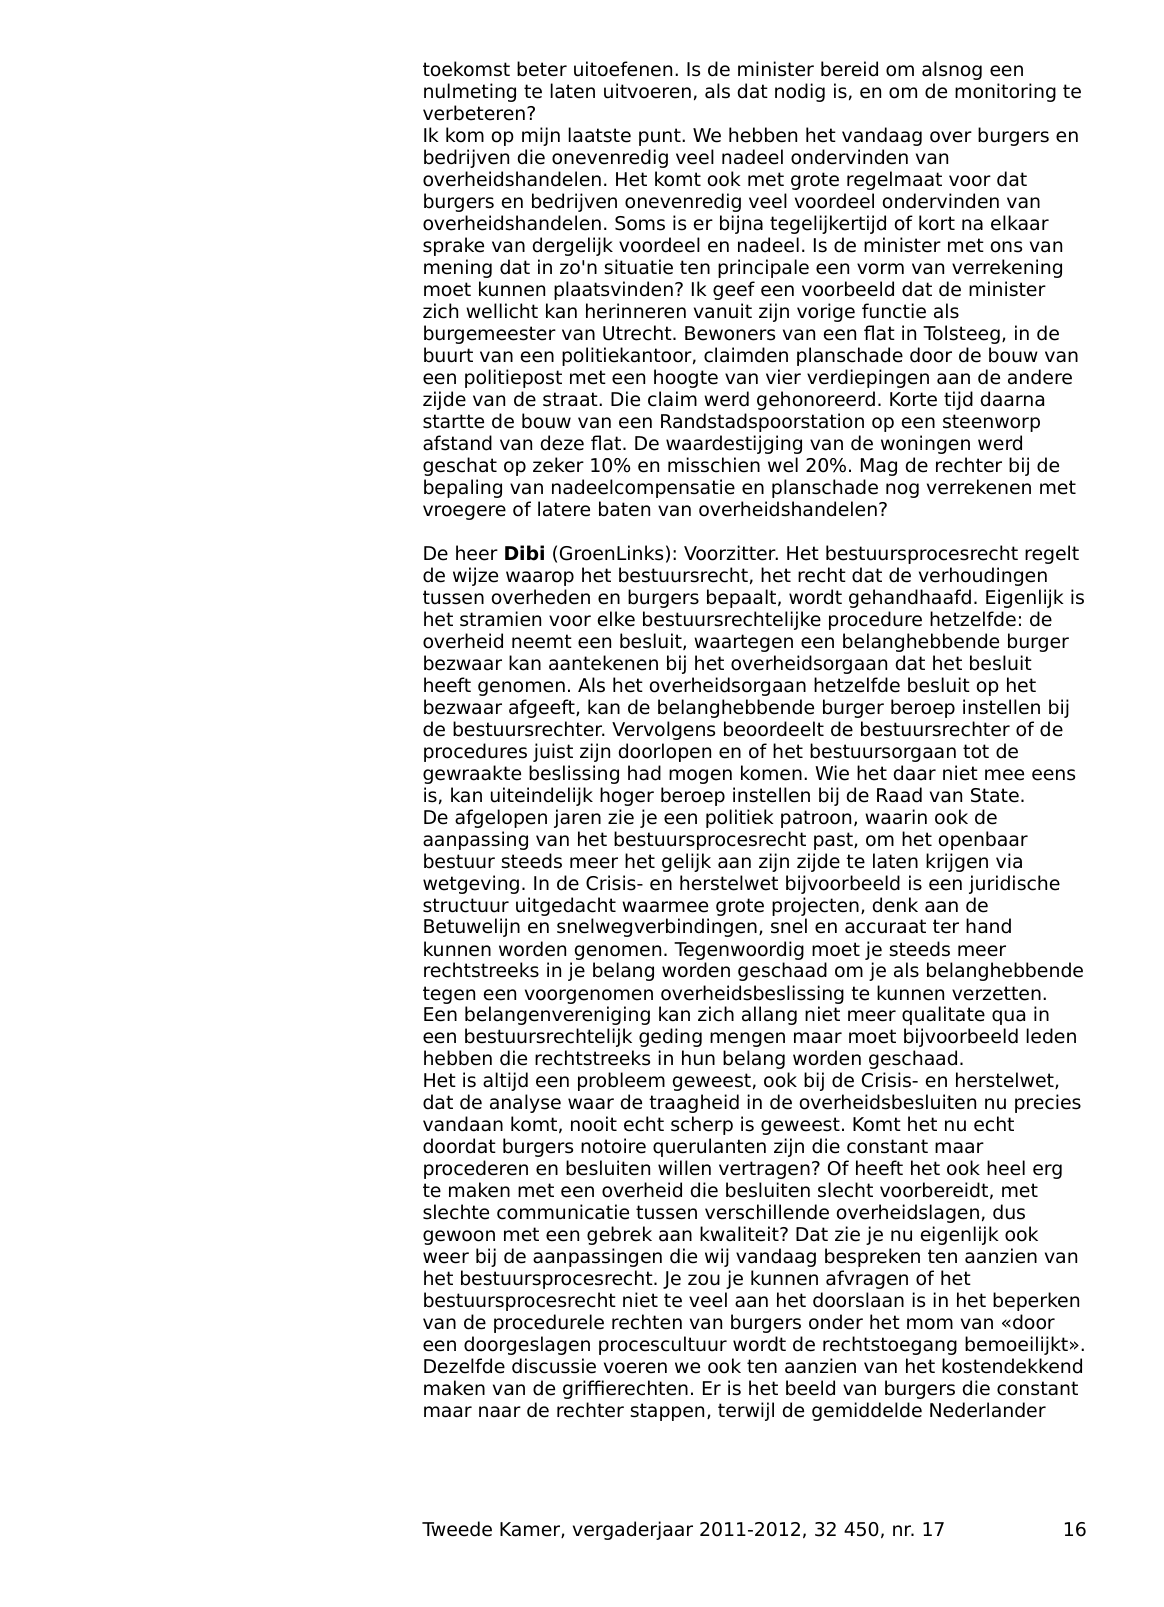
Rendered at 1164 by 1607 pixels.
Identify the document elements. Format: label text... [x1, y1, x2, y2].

text Het is altijd een probleem geweest, ook bij de Crisis- en herstelwet, dat de analyse waar de traagheid in de overheidsbesluiten nu precies vandaan komt, nooit echt scherp is geweest. Komt het nu echt doordat burgers notoire querulanten zijn die constant maar procederen en besluiten willen vertragen? Of heeft het ook heel erg te maken met een overheid die besluiten slecht voorbereidt, met slechte communicatie tussen verschillende overheidslagen, dus gewoon met een gebrek aan kwaliteit? Dat zie je nu eigenlijk ook weer bij de aanpassingen die wij vandaag bespreken ten aanzien van het bestuursprocesrecht. Je zou je kunnen afvragen of het bestuursprocesrecht niet te veel aan het doorslaan is in het beperken van de procedurele rechten van burgers onder het mom van «door een doorgeslagen procescultuur wordt de rechtstoegang bemoeilijkt». Dezelfde discussie voeren we ook ten aanzien van het kostendekkend maken van de griffierechten. Er is het beeld van burgers die constant maar naar de rechter stappen, terwijl de gemiddelde Nederlander [422, 1070, 1087, 1422]
text De afgelopen jaren zie je een politiek patroon, waarin ook de aanpassing van het bestuursprocesrecht past, om het openbaar bestuur steeds meer het gelijk aan zijn zijde te laten krijgen via wetgeving. In de Crisis- en herstelwet bijvoorbeeld is een juridische structuur uitgedacht waarmee grote projecten, denk aan de Betuwelijn en snelwegverbindingen, snel en accuraat ter hand kunnen worden genomen. Tegenwoordig moet je steeds meer rechtstreeks in je belang worden geschaad om je als belanghebbende tegen een voorgenomen overheidsbeslissing te kunnen verzetten. Een belangenvereniging kan zich allang niet meer qualitate qua in een bestuursrechtelijk geding mengen maar moet bijvoorbeeld leden hebben die rechtstreeks in hun belang worden geschaad. [422, 807, 1087, 1070]
text toekomst beter uitoefenen. Is de minister bereid om alsnog een nulmeting te laten uitvoeren, als dat nodig is, en om de monitoring te verbeteren? [422, 59, 1087, 125]
text Ik kom op mijn laatste punt. We hebben het vandaag over burgers en bedrijven die onevenredig veel nadeel ondervinden van overheidshandelen. Het komt ook met grote regelmaat voor dat burgers en bedrijven onevenredig veel voordeel ondervinden van overheidshandelen. Soms is er bijna tegelijkertijd of kort na elkaar sprake van dergelijk voordeel en nadeel. Is de minister met ons van mening dat in zo'n situatie ten principale een vorm van verrekening moet kunnen plaatsvinden? Ik geef een voorbeeld dat de minister zich wellicht kan herinneren vanuit zijn vorige functie als burgemeester van Utrecht. Bewoners van een flat in Tolsteeg, in de buurt van een politiekantoor, claimden planschade door de bouw van een politiepost met een hoogte van vier verdiepingen aan de andere zijde van de straat. Die claim werd gehonoreerd. Korte tijd daarna startte de bouw van een Randstadspoorstation op een steenworp afstand van deze flat. De waardestijging van de woningen werd geschat op zeker 10% en misschien wel 20%. Mag de rechter bij de bepaling van nadeelcompensatie en planschade nog verrekenen met vroegere of latere baten van overheidshandelen? [422, 125, 1087, 521]
text De heer Dibi (GroenLinks): Voorzitter. Het bestuursprocesrecht regelt de wijze waarop het bestuursrecht, het recht dat de verhoudingen tussen overheden en burgers bepaalt, wordt gehandhaafd. Eigenlijk is het stramien voor elke bestuursrechtelijke procedure hetzelfde: de overheid neemt een besluit, waartegen een belanghebbende burger bezwaar kan aantekenen bij het overheidsorgaan dat het besluit heeft genomen. Als het overheidsorgaan hetzelfde besluit op het bezwaar afgeeft, kan de belanghebbende burger beroep instellen bij de bestuursrechter. Vervolgens beoordeelt de bestuursrechter of de procedures juist zijn doorlopen en of het bestuursorgaan tot de gewraakte beslissing had mogen komen. Wie het daar niet mee eens is, kan uiteindelijk hoger beroep instellen bij de Raad van State. [422, 543, 1087, 807]
